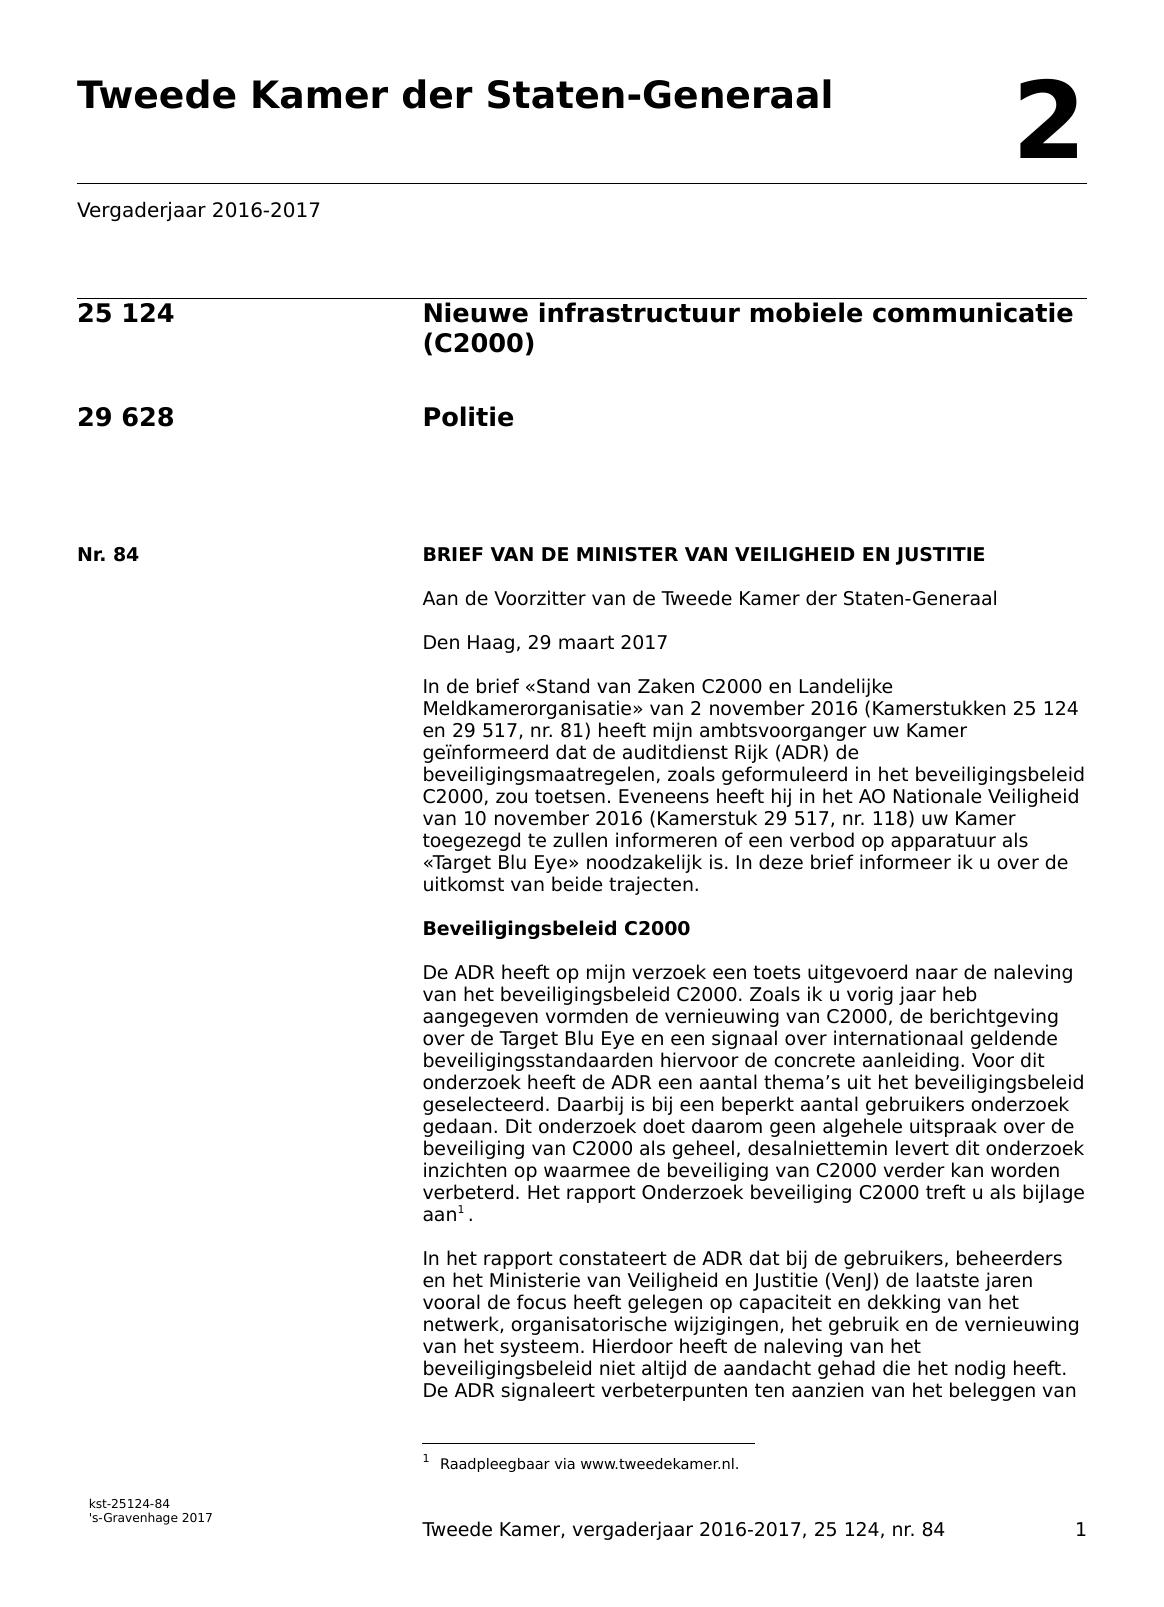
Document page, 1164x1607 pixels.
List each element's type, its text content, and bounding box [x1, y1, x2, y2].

text 's-Gravenhage 2017 [88, 1511, 323, 1525]
subtitle 29 628 Politie [77, 403, 1087, 432]
text Aan de Voorzitter van de Tweede Kamer der Staten-Generaal [422, 588, 1087, 609]
subtitle Nr. 84 BRIEF VAN DE MINISTER VAN VEILIGHEID EN JUSTITIE [77, 543, 1087, 565]
text In de brief «Stand van Zaken C2000 en Landelijke Meldkamerorganisatie» van 2 november 2016 (Kamerstukken 25 124 en 29 517, nr. 81) heeft mijn ambtsvoorganger uw Kamer geïnformeerd dat de auditdienst Rijk (ADR) de beveiligingsmaatregelen, zoals geformuleerd in het beveiligingsbeleid C2000, zou toetsen. Eveneens heeft hij in het AO Nationale Veiligheid van 10 november 2016 (Kamerstuk 29 517, nr. 118) uw Kamer toegezegd te zullen informeren of een verbod op apparatuur als «Target Blu Eye» noodzakelijk is. In deze brief informeer ik u over de uitkomst van beide trajecten. [422, 676, 1087, 896]
table_cell Vergaderjaar 2016-2017 [77, 184, 1087, 298]
text Raadpleegbaar via www.tweedekamer.nl. [422, 1452, 1087, 1474]
text De ADR heeft op mijn verzoek een toets uitgevoerd naar de naleving van het beveiligingsbeleid C2000. Zoals ik u vorig jaar heb aangegeven vormden de vernieuwing van C2000, de berichtgeving over de Target Blu Eye en een signaal over internationaal geldende beveiligingsstandaarden hiervoor de concrete aanleiding. Voor dit onderzoek heeft de ADR een aantal thema’s uit het beveiligingsbeleid geselecteerd. Daarbij is bij een beperkt aantal gebruikers onderzoek gedaan. Dit onderzoek doet daarom geen algehele uitspraak over de beveiliging van C2000 als geheel, desalniettemin levert dit onderzoek inzichten op waarmee de beveiliging van C2000 verder kan worden verbeterd. Het rapport Onderzoek beveiliging C2000 treft u als bijlage aan. [422, 962, 1087, 1226]
text In het rapport constateert de ADR dat bij de gebruikers, beheerders en het Ministerie van Veiligheid en Justitie (VenJ) de laatste jaren vooral de focus heeft gelegen op capaciteit en dekking van het netwerk, organisatorische wijzigingen, het gebruik en de vernieuwing van het systeem. Hierdoor heeft de naleving van het beveiligingsbeleid niet altijd de aandacht gehad die het nodig heeft. De ADR signaleert verbeterpunten ten aanzien van het beleggen van [422, 1248, 1087, 1402]
table_header 2 [886, 59, 1087, 183]
subtitle Beveiligingsbeleid C2000 [422, 918, 1087, 940]
text kst-25124-84 [88, 1497, 323, 1511]
text Den Haag, 29 maart 2017 [422, 632, 1087, 654]
table_header Tweede Kamer der Staten-Generaal [77, 59, 886, 183]
subtitle 25 124 Nieuwe infrastructuur mobiele communicatie (C2000) [77, 299, 1087, 358]
